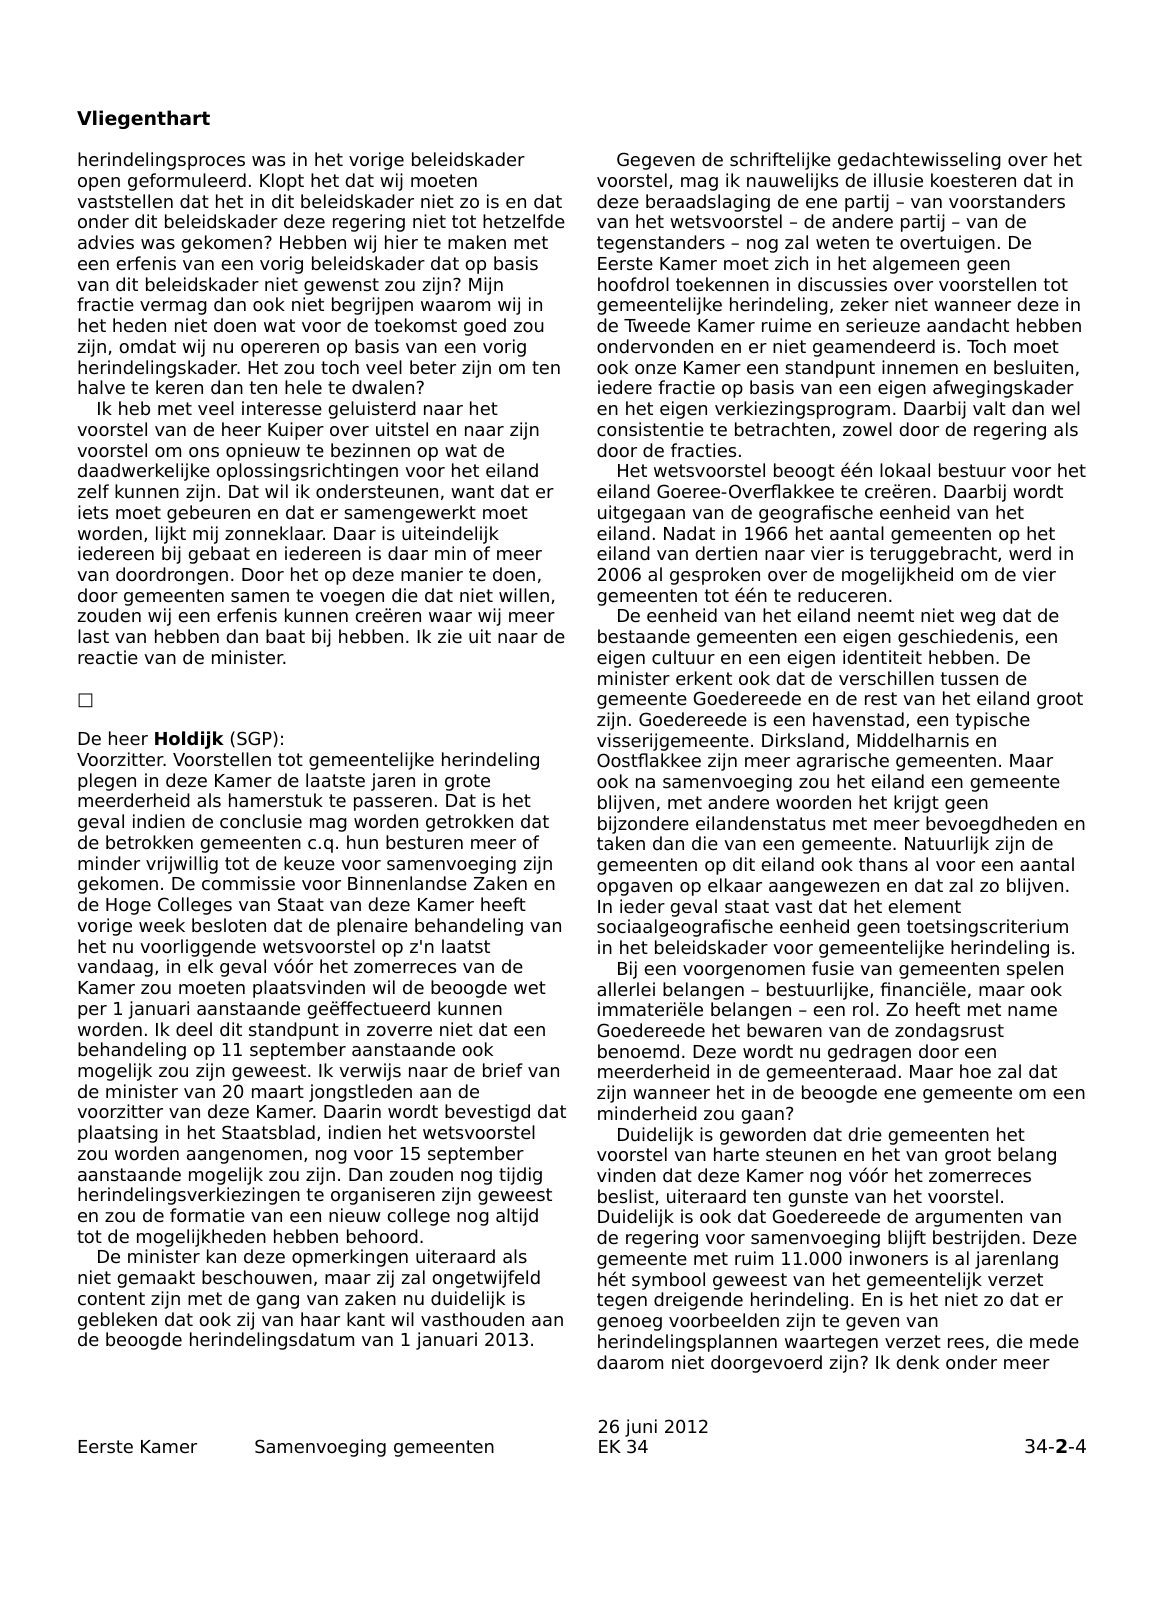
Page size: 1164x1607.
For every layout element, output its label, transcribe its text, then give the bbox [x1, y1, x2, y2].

text De eenheid van het eiland neemt niet weg dat de bestaande gemeenten een eigen geschiedenis, een eigen cultuur en een eigen identiteit hebben. De minister erkent ook dat de verschillen tussen de gemeente Goedereede en de rest van het eiland groot zijn. Goedereede is een havenstad, een typische visserijgemeente. Dirksland, Middelharnis en Oostflakkee zijn meer agrarische gemeenten. Maar ook na samenvoeging zou het eiland een gemeente blijven, met andere woorden het krijgt geen bijzondere eilandenstatus met meer bevoegdheden en taken dan die van een gemeente. Natuurlijk zijn de gemeenten op dit eiland ook thans al voor een aantal opgaven op elkaar aangewezen en dat zal zo blijven. In ieder geval staat vast dat het element sociaalgeografische eenheid geen toetsingscriterium in het beleidskader voor gemeentelijke herindeling is. [596, 606, 1087, 959]
text Gegeven de schriftelijke gedachtewisseling over het voorstel, mag ik nauwelijks de illusie koesteren dat in deze beraadslaging de ene partij – van voorstanders van het wetsvoorstel – de andere partij – van de tegenstanders – nog zal weten te overtuigen. De Eerste Kamer moet zich in het algemeen geen hoofdrol toekennen in discussies over voorstellen tot gemeentelijke herindeling, zeker niet wanneer deze in de Tweede Kamer ruime en serieuze aandacht hebben ondervonden en er niet geamendeerd is. Toch moet ook onze Kamer een standpunt innemen en besluiten, iedere fractie op basis van een eigen afwegingskader en het eigen verkiezingsprogram. Daarbij valt dan wel consistentie te betrachten, zowel door de regering als door de fracties. [596, 150, 1087, 461]
text De minister kan deze opmerkingen uiteraard als niet gemaakt beschouwen, maar zij zal ongetwijfeld content zijn met de gang van zaken nu duidelijk is gebleken dat ook zij van haar kant wil vasthouden aan de beoogde herindelingsdatum van 1 januari 2013. [77, 1247, 567, 1351]
text Bij een voorgenomen fusie van gemeenten spelen allerlei belangen – bestuurlijke, financiële, maar ook immateriële belangen – een rol. Zo heeft met name Goedereede het bewaren van de zondagsrust benoemd. Deze wordt nu gedragen door een meerderheid in de gemeenteraad. Maar hoe zal dat zijn wanneer het in de beoogde ene gemeente om een minderheid zou gaan? [596, 959, 1087, 1124]
text De heer Holdijk (SGP): [77, 729, 567, 750]
text Voorzitter. Voorstellen tot gemeentelijke herindeling plegen in deze Kamer de laatste jaren in grote meerderheid als hamerstuk te passeren. Dat is het geval indien de conclusie mag worden getrokken dat de betrokken gemeenten c.q. hun besturen meer of minder vrijwillig tot de keuze voor samenvoeging zijn gekomen. De commissie voor Binnenlandse Zaken en de Hoge Colleges van Staat van deze Kamer heeft vorige week besloten dat de plenaire behandeling van het nu voorliggende wetsvoorstel op z'n laatst vandaag, in elk geval vóór het zomerreces van de Kamer zou moeten plaatsvinden wil de beoogde wet per 1 januari aanstaande geëffectueerd kunnen worden. Ik deel dit standpunt in zoverre niet dat een behandeling op 11 september aanstaande ook mogelijk zou zijn geweest. Ik verwijs naar de brief van de minister van 20 maart jongstleden aan de voorzitter van deze Kamer. Daarin wordt bevestigd dat plaatsing in het Staatsblad, indien het wetsvoorstel zou worden aangenomen, nog voor 15 september aanstaande mogelijk zou zijn. Dan zouden nog tijdig herindelingsverkiezingen te organiseren zijn geweest en zou de formatie van een nieuw college nog altijd tot de mogelijkheden hebben behoord. [77, 750, 567, 1247]
text Het wetsvoorstel beoogt één lokaal bestuur voor het eiland Goeree-Overflakkee te creëren. Daarbij wordt uitgegaan van de geografische eenheid van het eiland. Nadat in 1966 het aantal gemeenten op het eiland van dertien naar vier is teruggebracht, werd in 2006 al gesproken over de mogelijkheid om de vier gemeenten tot één te reduceren. [596, 461, 1087, 606]
text □ [77, 688, 567, 709]
text herindelingsproces was in het vorige beleidskader open geformuleerd. Klopt het dat wij moeten vaststellen dat het in dit beleidskader niet zo is en dat onder dit beleidskader deze regering niet tot hetzelfde advies was gekomen? Hebben wij hier te maken met een erfenis van een vorig beleidskader dat op basis van dit beleidskader niet gewenst zou zijn? Mijn fractie vermag dan ook niet begrijpen waarom wij in het heden niet doen wat voor de toekomst goed zou zijn, omdat wij nu opereren op basis van een vorig herindelingskader. Het zou toch veel beter zijn om ten halve te keren dan ten hele te dwalen? [77, 150, 567, 399]
text Duidelijk is geworden dat drie gemeenten het voorstel van harte steunen en het van groot belang vinden dat deze Kamer nog vóór het zomerreces beslist, uiteraard ten gunste van het voorstel. Duidelijk is ook dat Goedereede de argumenten van de regering voor samenvoeging blijft bestrijden. Deze gemeente met ruim 11.000 inwoners is al jarenlang hét symbool geweest van het gemeentelijk verzet tegen dreigende herindeling. En is het niet zo dat er genoeg voorbeelden zijn te geven van herindelingsplannen waartegen verzet rees, die mede daarom niet doorgevoerd zijn? Ik denk onder meer [596, 1124, 1087, 1373]
text Ik heb met veel interesse geluisterd naar het voorstel van de heer Kuiper over uitstel en naar zijn voorstel om ons opnieuw te bezinnen op wat de daadwerkelijke oplossingsrichtingen voor het eiland zelf kunnen zijn. Dat wil ik ondersteunen, want dat er iets moet gebeuren en dat er samengewerkt moet worden, lijkt mij zonneklaar. Daar is uiteindelijk iedereen bij gebaat en iedereen is daar min of meer van doordrongen. Door het op deze manier te doen, door gemeenten samen te voegen die dat niet willen, zouden wij een erfenis kunnen creëren waar wij meer last van hebben dan baat bij hebben. Ik zie uit naar de reactie van de minister. [77, 399, 567, 668]
